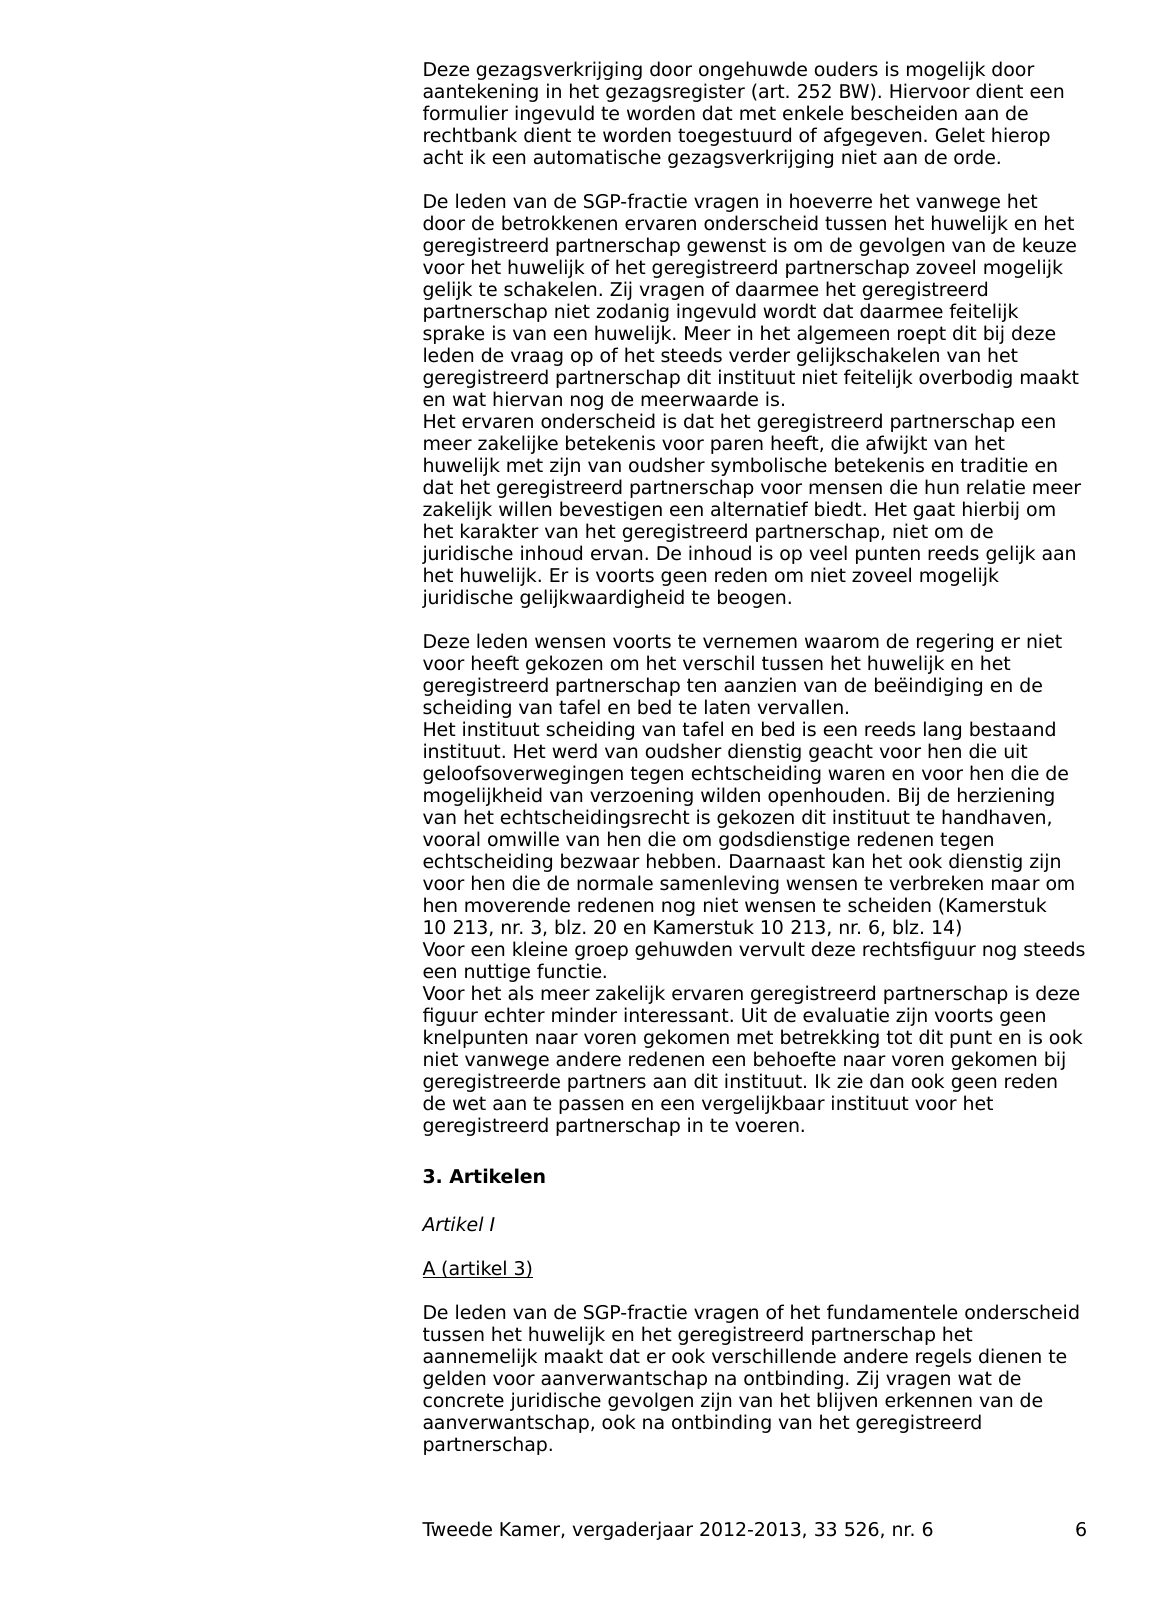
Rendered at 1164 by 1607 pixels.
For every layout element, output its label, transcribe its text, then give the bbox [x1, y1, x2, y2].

text Deze gezagsverkrijging door ongehuwde ouders is mogelijk door aantekening in het gezagsregister (art. 252 BW). Hiervoor dient een formulier ingevuld te worden dat met enkele bescheiden aan de rechtbank dient te worden toegestuurd of afgegeven. Gelet hierop acht ik een automatische gezagsverkrijging niet aan de orde. [422, 59, 1087, 169]
text Voor een kleine groep gehuwden vervult deze rechtsfiguur nog steeds een nuttige functie. [422, 939, 1087, 983]
text De leden van de SGP-fractie vragen of het fundamentele onderscheid tussen het huwelijk en het geregistreerd partnerschap het aannemelijk maakt dat er ook verschillende andere regels dienen te gelden voor aanverwantschap na ontbinding. Zij vragen wat de concrete juridische gevolgen zijn van het blijven erkennen van de aanverwantschap, ook na ontbinding van het geregistreerd partnerschap. [422, 1302, 1087, 1456]
text De leden van de SGP-fractie vragen in hoeverre het vanwege het door de betrokkenen ervaren onderscheid tussen het huwelijk en het geregistreerd partnerschap gewenst is om de gevolgen van de keuze voor het huwelijk of het geregistreerd partnerschap zoveel mogelijk gelijk te schakelen. Zij vragen of daarmee het geregistreerd partnerschap niet zodanig ingevuld wordt dat daarmee feitelijk sprake is van een huwelijk. Meer in het algemeen roept dit bij deze leden de vraag op of het steeds verder gelijkschakelen van het geregistreerd partnerschap dit instituut niet feitelijk overbodig maakt en wat hiervan nog de meerwaarde is. [422, 191, 1087, 411]
subtitle 3. Artikelen [422, 1166, 1087, 1188]
text Het ervaren onderscheid is dat het geregistreerd partnerschap een meer zakelijke betekenis voor paren heeft, die afwijkt van het huwelijk met zijn van oudsher symbolische betekenis en traditie en dat het geregistreerd partnerschap voor mensen die hun relatie meer zakelijk willen bevestigen een alternatief biedt. Het gaat hierbij om het karakter van het geregistreerd partnerschap, niet om de juridische inhoud ervan. De inhoud is op veel punten reeds gelijk aan het huwelijk. Er is voorts geen reden om niet zoveel mogelijk juridische gelijkwaardigheid te beogen. [422, 411, 1087, 609]
subtitle A (artikel 3) [422, 1258, 1087, 1279]
text Deze leden wensen voorts te vernemen waarom de regering er niet voor heeft gekozen om het verschil tussen het huwelijk en het geregistreerd partnerschap ten aanzien van de beëindiging en de scheiding van tafel en bed te laten vervallen. [422, 631, 1087, 719]
text Het instituut scheiding van tafel en bed is een reeds lang bestaand instituut. Het werd van oudsher dienstig geacht voor hen die uit geloofsoverwegingen tegen echtscheiding waren en voor hen die de mogelijkheid van verzoening wilden openhouden. Bij de herziening van het echtscheidingsrecht is gekozen dit instituut te handhaven, vooral omwille van hen die om godsdienstige redenen tegen echtscheiding bezwaar hebben. Daarnaast kan het ook dienstig zijn voor hen die de normale samenleving wensen te verbreken maar om hen moverende redenen nog niet wensen te scheiden (Kamerstuk 10 213, nr. 3, blz. 20 en Kamerstuk 10 213, nr. 6, blz. 14) [422, 719, 1087, 939]
text Voor het als meer zakelijk ervaren geregistreerd partnerschap is deze figuur echter minder interessant. Uit de evaluatie zijn voorts geen knelpunten naar voren gekomen met betrekking tot dit punt en is ook niet vanwege andere redenen een behoefte naar voren gekomen bij geregistreerde partners aan dit instituut. Ik zie dan ook geen reden de wet aan te passen en een vergelijkbaar instituut voor het geregistreerd partnerschap in te voeren. [422, 983, 1087, 1136]
subtitle Artikel I [422, 1213, 1087, 1235]
